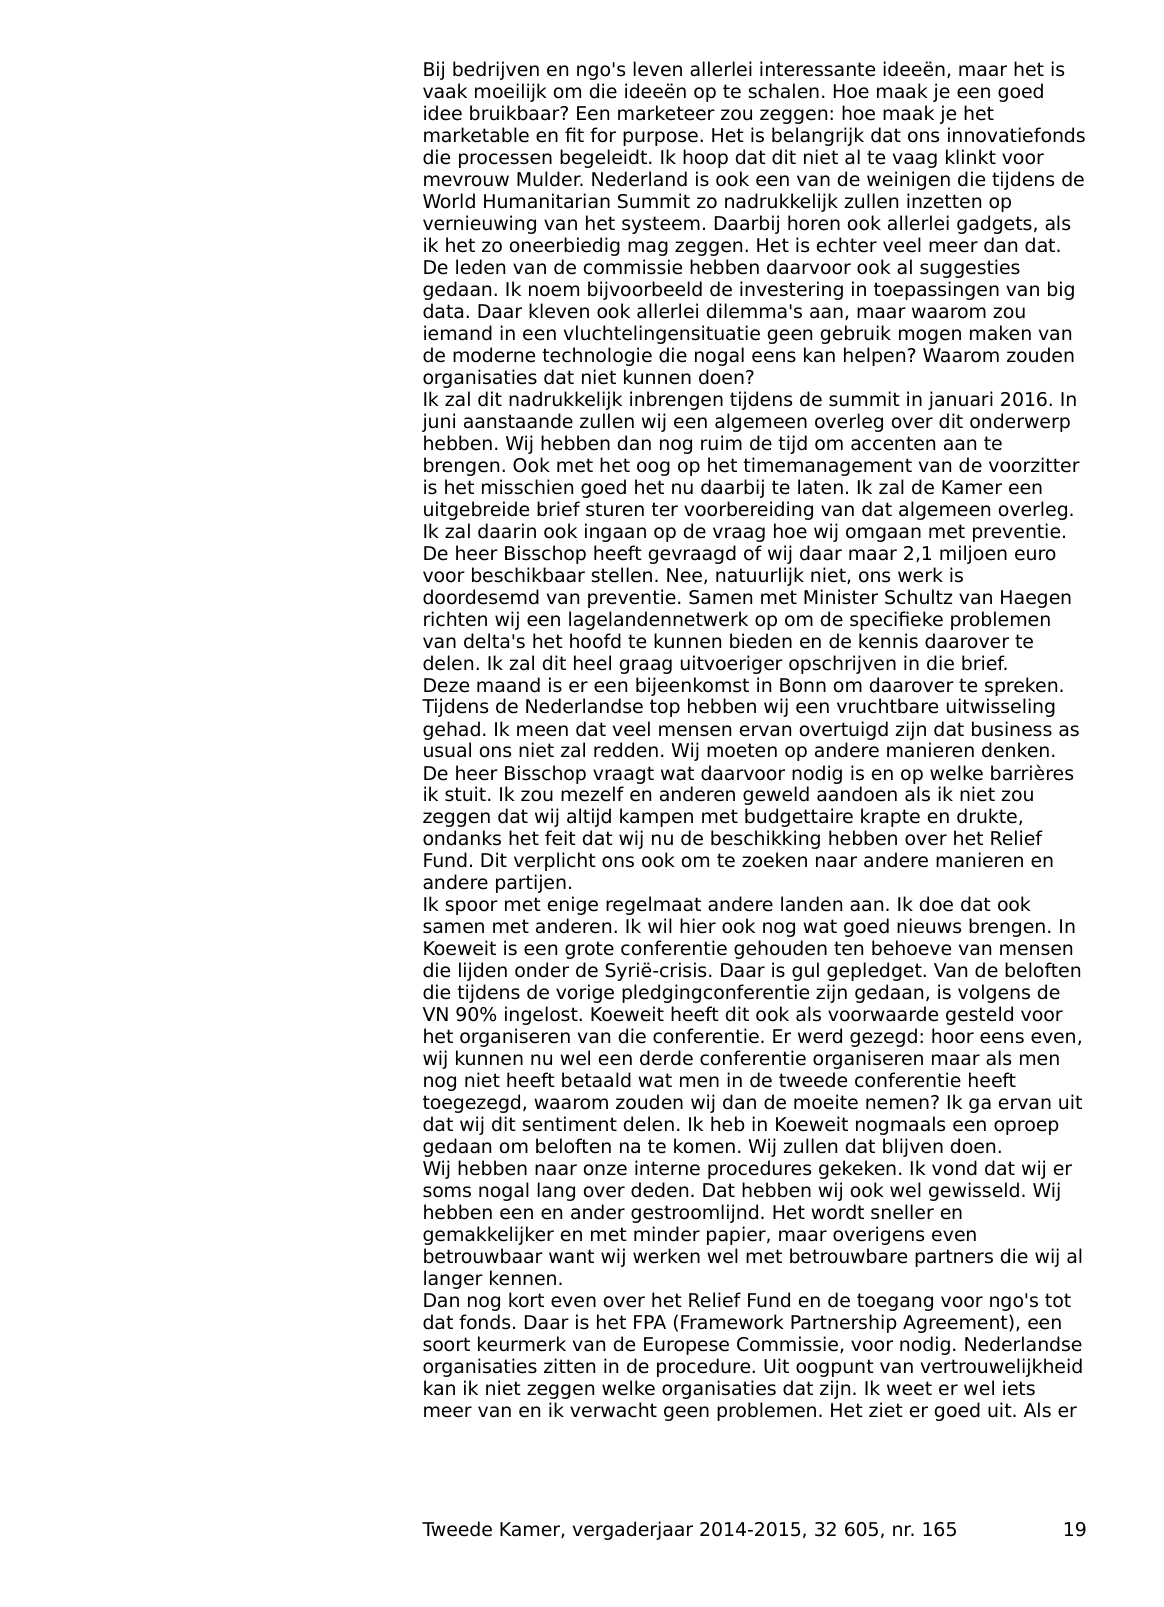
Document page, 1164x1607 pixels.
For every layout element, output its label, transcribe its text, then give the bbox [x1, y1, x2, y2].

text Wij hebben naar onze interne procedures gekeken. Ik vond dat wij er soms nogal lang over deden. Dat hebben wij ook wel gewisseld. Wij hebben een en ander gestroomlijnd. Het wordt sneller en gemakkelijker en met minder papier, maar overigens even betrouwbaar want wij werken wel met betrouwbare partners die wij al langer kennen. [422, 1158, 1087, 1290]
text Ik zal dit nadrukkelijk inbrengen tijdens de summit in januari 2016. In juni aanstaande zullen wij een algemeen overleg over dit onderwerp hebben. Wij hebben dan nog ruim de tijd om accenten aan te brengen. Ook met het oog op het timemanagement van de voorzitter is het misschien goed het nu daarbij te laten. Ik zal de Kamer een uitgebreide brief sturen ter voorbereiding van dat algemeen overleg. Ik zal daarin ook ingaan op de vraag hoe wij omgaan met preventie. De heer Bisschop heeft gevraagd of wij daar maar 2,1 miljoen euro voor beschikbaar stellen. Nee, natuurlijk niet, ons werk is doordesemd van preventie. Samen met Minister Schultz van Haegen richten wij een lagelandennetwerk op om de specifieke problemen van delta's het hoofd te kunnen bieden en de kennis daarover te delen. Ik zal dit heel graag uitvoeriger opschrijven in die brief. [422, 389, 1087, 674]
text Bij bedrijven en ngo's leven allerlei interessante ideeën, maar het is vaak moeilijk om die ideeën op te schalen. Hoe maak je een goed idee bruikbaar? Een marketeer zou zeggen: hoe maak je het marketable en fit for purpose. Het is belangrijk dat ons innovatiefonds die processen begeleidt. Ik hoop dat dit niet al te vaag klinkt voor mevrouw Mulder. Nederland is ook een van de weinigen die tijdens de World Humanitarian Summit zo nadrukkelijk zullen inzetten op vernieuwing van het systeem. Daarbij horen ook allerlei gadgets, als ik het zo oneerbiedig mag zeggen. Het is echter veel meer dan dat. De leden van de commissie hebben daarvoor ook al suggesties gedaan. Ik noem bijvoorbeeld de investering in toepassingen van big data. Daar kleven ook allerlei dilemma's aan, maar waarom zou iemand in een vluchtelingensituatie geen gebruik mogen maken van de moderne technologie die nogal eens kan helpen? Waarom zouden organisaties dat niet kunnen doen? [422, 59, 1087, 389]
text Deze maand is er een bijeenkomst in Bonn om daarover te spreken. Tijdens de Nederlandse top hebben wij een vruchtbare uitwisseling gehad. Ik meen dat veel mensen ervan overtuigd zijn dat business as usual ons niet zal redden. Wij moeten op andere manieren denken. De heer Bisschop vraagt wat daarvoor nodig is en op welke barrières ik stuit. Ik zou mezelf en anderen geweld aandoen als ik niet zou zeggen dat wij altijd kampen met budgettaire krapte en drukte, ondanks het feit dat wij nu de beschikking hebben over het Relief Fund. Dit verplicht ons ook om te zoeken naar andere manieren en andere partijen. [422, 674, 1087, 894]
text Dan nog kort even over het Relief Fund en de toegang voor ngo's tot dat fonds. Daar is het FPA (Framework Partnership Agreement), een soort keurmerk van de Europese Commissie, voor nodig. Nederlandse organisaties zitten in de procedure. Uit oogpunt van vertrouwelijkheid kan ik niet zeggen welke organisaties dat zijn. Ik weet er wel iets meer van en ik verwacht geen problemen. Het ziet er goed uit. Als er [422, 1290, 1087, 1422]
text Ik spoor met enige regelmaat andere landen aan. Ik doe dat ook samen met anderen. Ik wil hier ook nog wat goed nieuws brengen. In Koeweit is een grote conferentie gehouden ten behoeve van mensen die lijden onder de Syrië-crisis. Daar is gul gepledget. Van de beloften die tijdens de vorige pledgingconferentie zijn gedaan, is volgens de VN 90% ingelost. Koeweit heeft dit ook als voorwaarde gesteld voor het organiseren van die conferentie. Er werd gezegd: hoor eens even, wij kunnen nu wel een derde conferentie organiseren maar als men nog niet heeft betaald wat men in de tweede conferentie heeft toegezegd, waarom zouden wij dan de moeite nemen? Ik ga ervan uit dat wij dit sentiment delen. Ik heb in Koeweit nogmaals een oproep gedaan om beloften na te komen. Wij zullen dat blijven doen. [422, 894, 1087, 1158]
